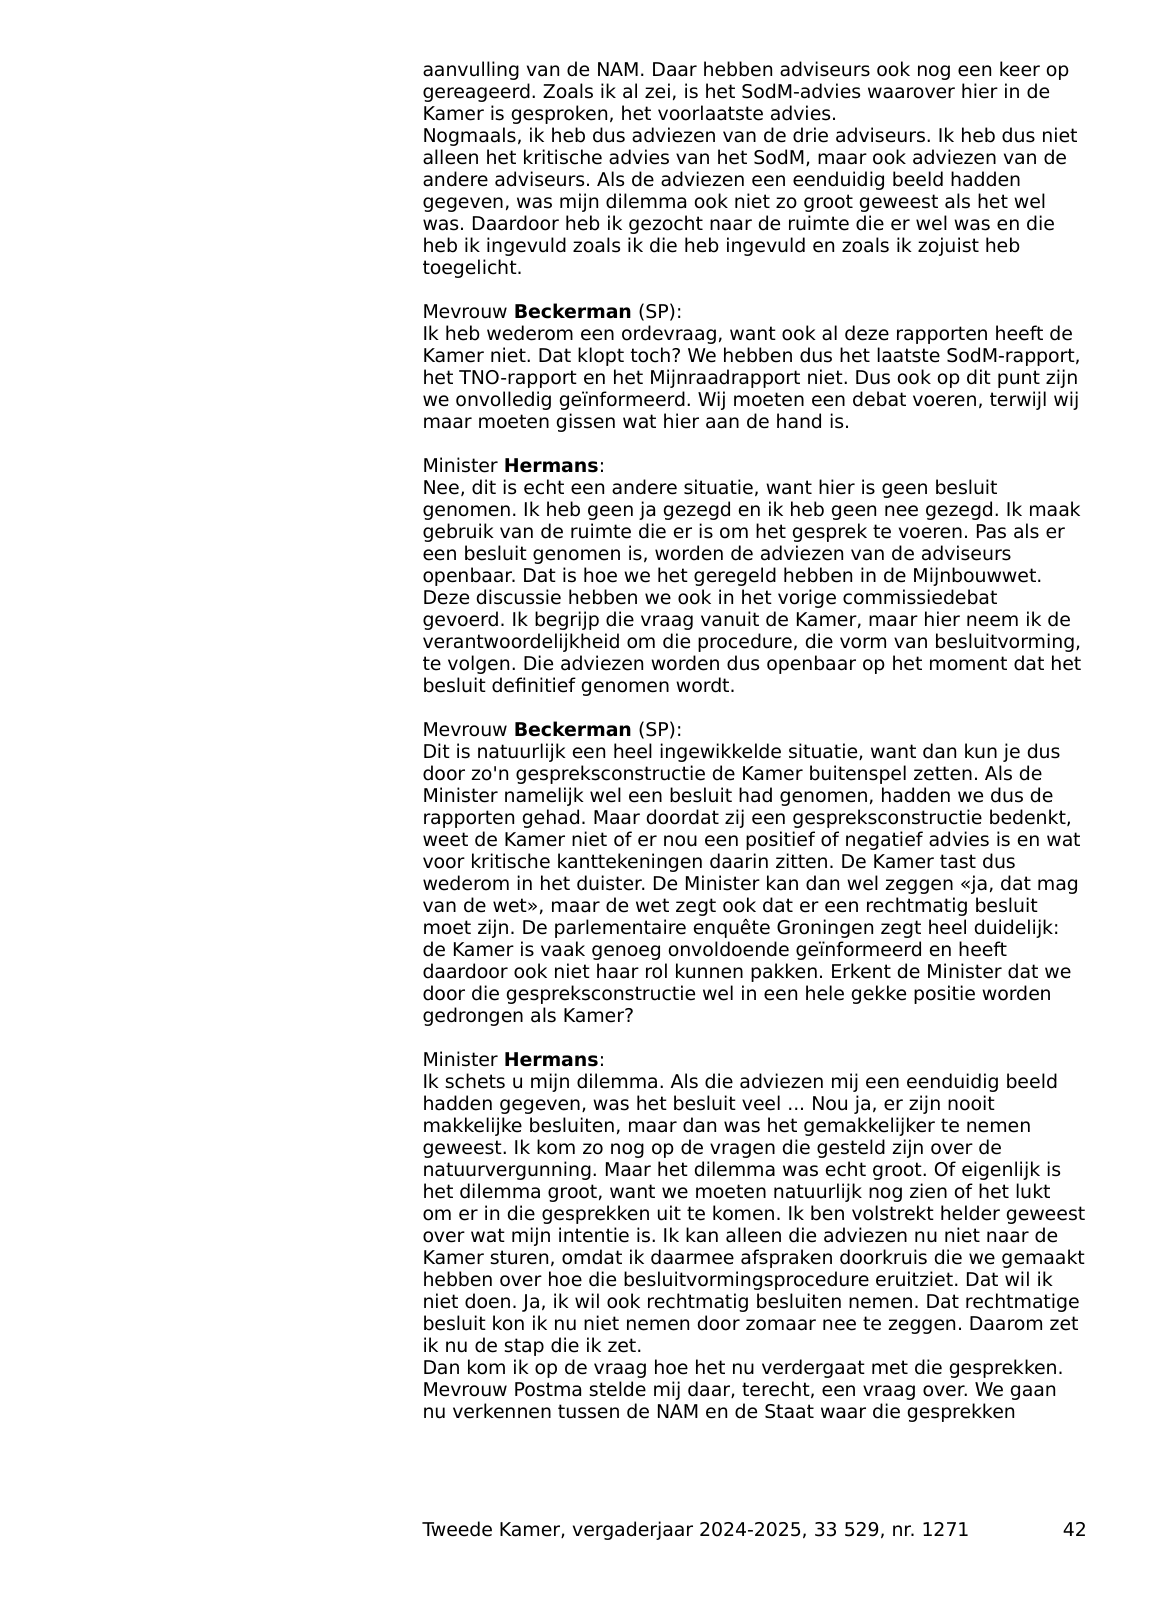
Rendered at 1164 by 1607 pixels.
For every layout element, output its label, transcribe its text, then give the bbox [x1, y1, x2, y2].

text Ik heb wederom een ordevraag, want ook al deze rapporten heeft de Kamer niet. Dat klopt toch? We hebben dus het laatste SodM-rapport, het TNO-rapport en het Mijnraadrapport niet. Dus ook op dit punt zijn we onvolledig geïnformeerd. Wij moeten een debat voeren, terwijl wij maar moeten gissen wat hier aan de hand is. [422, 323, 1087, 433]
text Mevrouw Beckerman (SP): [422, 719, 1087, 741]
text Nogmaals, ik heb dus adviezen van de drie adviseurs. Ik heb dus niet alleen het kritische advies van het SodM, maar ook adviezen van de andere adviseurs. Als de adviezen een eenduidig beeld hadden gegeven, was mijn dilemma ook niet zo groot geweest als het wel was. Daardoor heb ik gezocht naar de ruimte die er wel was en die heb ik ingevuld zoals ik die heb ingevuld en zoals ik zojuist heb toegelicht. [422, 125, 1087, 279]
text Nee, dit is echt een andere situatie, want hier is geen besluit genomen. Ik heb geen ja gezegd en ik heb geen nee gezegd. Ik maak gebruik van de ruimte die er is om het gesprek te voeren. Pas als er een besluit genomen is, worden de adviezen van de adviseurs openbaar. Dat is hoe we het geregeld hebben in de Mijnbouwwet. Deze discussie hebben we ook in het vorige commissiedebat gevoerd. Ik begrijp die vraag vanuit de Kamer, maar hier neem ik de verantwoordelijkheid om die procedure, die vorm van besluitvorming, te volgen. Die adviezen worden dus openbaar op het moment dat het besluit definitief genomen wordt. [422, 477, 1087, 697]
text Minister Hermans: [422, 455, 1087, 477]
text Minister Hermans: [422, 1049, 1087, 1071]
text Mevrouw Beckerman (SP): [422, 301, 1087, 323]
text Dan kom ik op de vraag hoe het nu verdergaat met die gesprekken. Mevrouw Postma stelde mij daar, terecht, een vraag over. We gaan nu verkennen tussen de NAM en de Staat waar die gesprekken [422, 1357, 1087, 1423]
text Dit is natuurlijk een heel ingewikkelde situatie, want dan kun je dus door zo'n gespreksconstructie de Kamer buitenspel zetten. Als de Minister namelijk wel een besluit had genomen, hadden we dus de rapporten gehad. Maar doordat zij een gespreksconstructie bedenkt, weet de Kamer niet of er nou een positief of negatief advies is en wat voor kritische kanttekeningen daarin zitten. De Kamer tast dus wederom in het duister. De Minister kan dan wel zeggen «ja, dat mag van de wet», maar de wet zegt ook dat er een rechtmatig besluit moet zijn. De parlementaire enquête Groningen zegt heel duidelijk: de Kamer is vaak genoeg onvoldoende geïnformeerd en heeft daardoor ook niet haar rol kunnen pakken. Erkent de Minister dat we door die gespreksconstructie wel in een hele gekke positie worden gedrongen als Kamer? [422, 741, 1087, 1027]
text aanvulling van de NAM. Daar hebben adviseurs ook nog een keer op gereageerd. Zoals ik al zei, is het SodM-advies waarover hier in de Kamer is gesproken, het voorlaatste advies. [422, 59, 1087, 125]
text Ik schets u mijn dilemma. Als die adviezen mij een eenduidig beeld hadden gegeven, was het besluit veel ... Nou ja, er zijn nooit makkelijke besluiten, maar dan was het gemakkelijker te nemen geweest. Ik kom zo nog op de vragen die gesteld zijn over de natuurvergunning. Maar het dilemma was echt groot. Of eigenlijk is het dilemma groot, want we moeten natuurlijk nog zien of het lukt om er in die gesprekken uit te komen. Ik ben volstrekt helder geweest over wat mijn intentie is. Ik kan alleen die adviezen nu niet naar de Kamer sturen, omdat ik daarmee afspraken doorkruis die we gemaakt hebben over hoe die besluitvormingsprocedure eruitziet. Dat wil ik niet doen. Ja, ik wil ook rechtmatig besluiten nemen. Dat rechtmatige besluit kon ik nu niet nemen door zomaar nee te zeggen. Daarom zet ik nu de stap die ik zet. [422, 1071, 1087, 1357]
